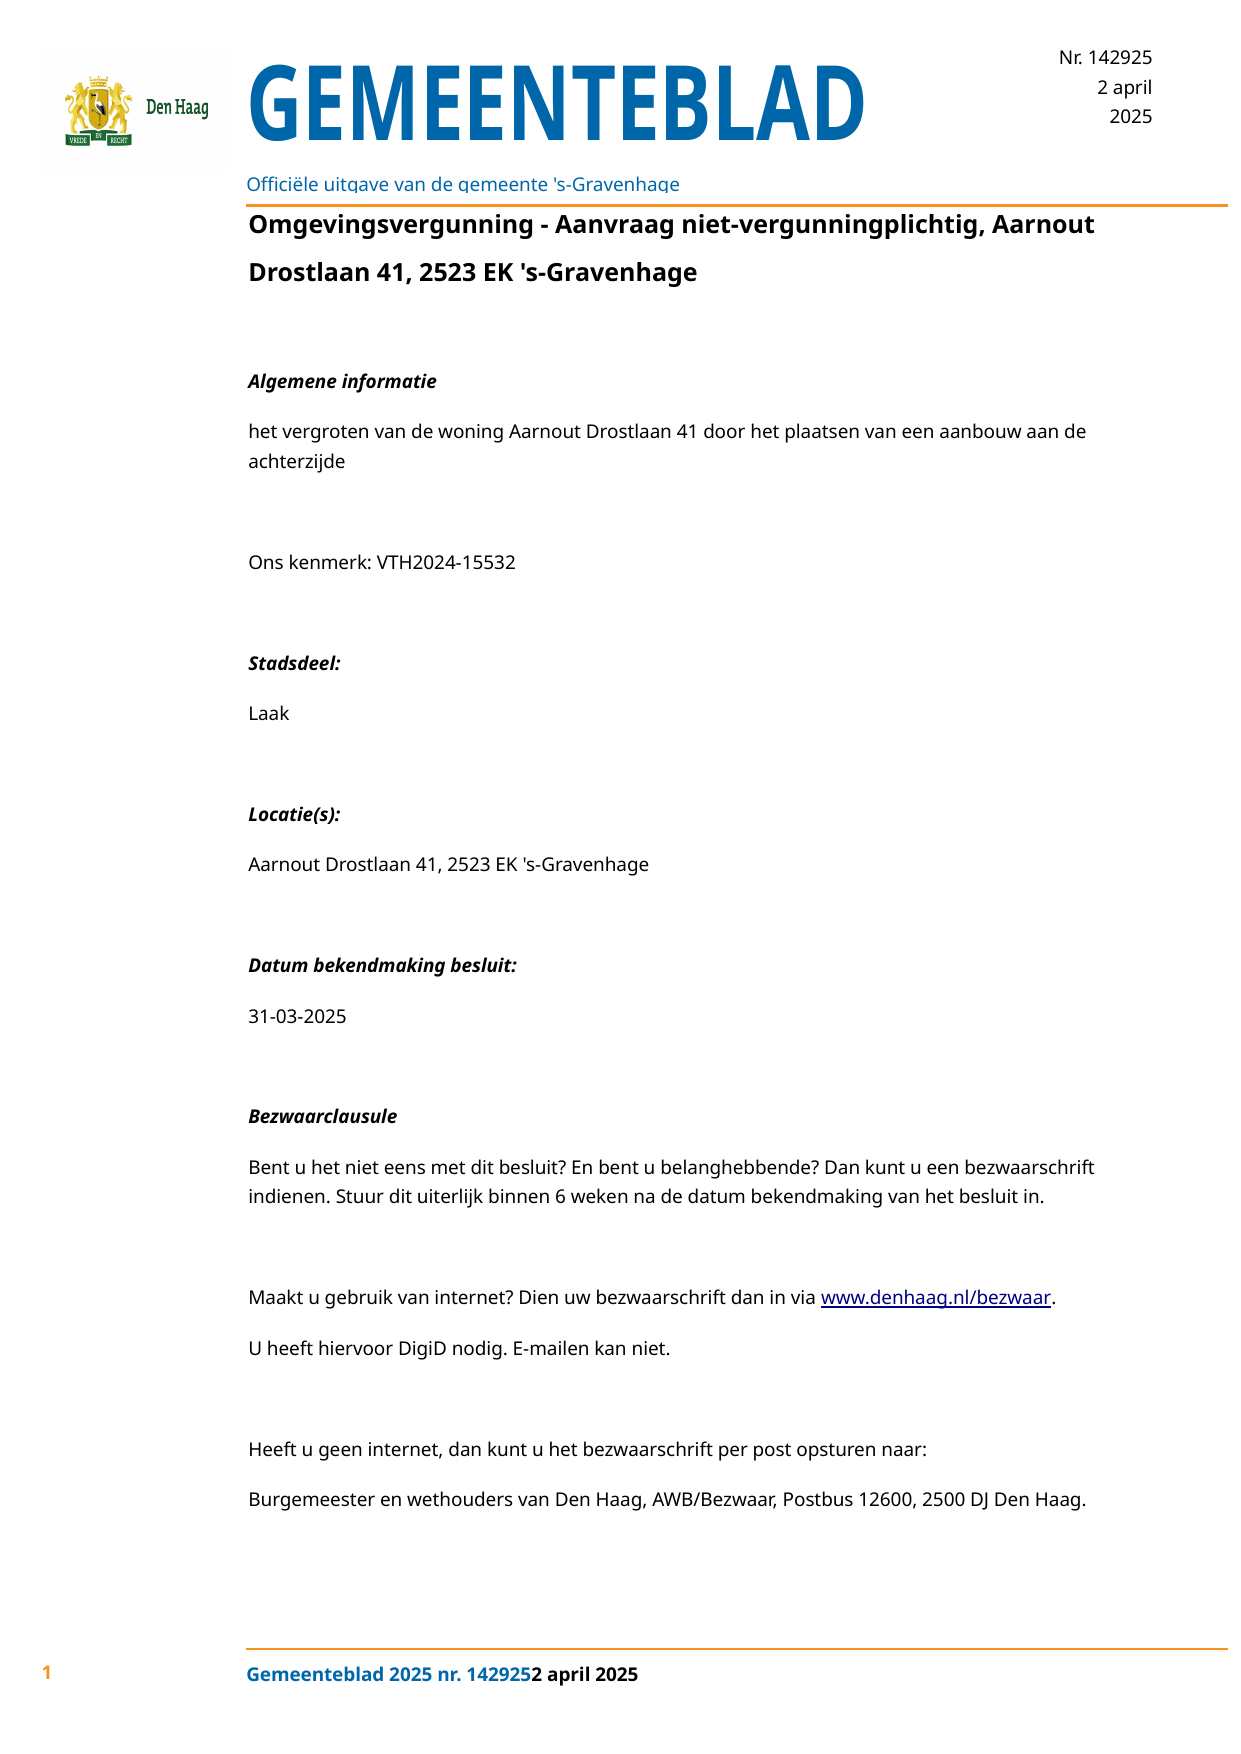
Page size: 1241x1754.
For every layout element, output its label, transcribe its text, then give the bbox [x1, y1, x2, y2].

text Laak [248, 700, 1152, 726]
text Bent u het niet eens met dit besluit? En bent u belanghebbende? Dan kunt u een bezwaarschrift indienen. Stuur dit uiterlijk binnen 6 weken na de datum bekendmaking van het besluit in. [248, 1154, 1152, 1209]
text Algemene informatie [248, 368, 1152, 394]
text Burgemeester en wethouders van Den Haag, AWB/Bezwaar, Postbus 12600, 2500 DJ Den Haag. [248, 1486, 1152, 1512]
text Ons kenmerk: VTH2024-15532 [248, 549, 1152, 575]
text Maakt u gebruik van internet? Dien uw bezwaarschrift dan in via www.denhaag.nl/bezwaar. [248, 1284, 1152, 1310]
text Aarnout Drostlaan 41, 2523 EK 's-Gravenhage [248, 852, 1152, 877]
text 31-03-2025 [248, 1003, 1152, 1029]
text Omgevingsvergunning - Aanvraag niet-vergunningplichtig, Aarnout Drostlaan 41, 2523 EK 's-Gravenhage [248, 207, 1152, 288]
text Locatie(s): [248, 801, 1152, 827]
text het vergroten van de woning Aarnout Drostlaan 41 door het plaatsen van een aanbouw aan de achterzijde [248, 419, 1152, 474]
text Bezwaarclausule [248, 1104, 1152, 1129]
text U heeft hiervoor DigiD nodig. E-mailen kan niet. [248, 1335, 1152, 1361]
picture [41, 47, 231, 172]
text Heeft u geen internet, dan kunt u het bezwaarschrift per post opsturen naar: [248, 1436, 1152, 1462]
text Datum bekendmaking besluit: [248, 952, 1152, 978]
text Stadsdeel: [248, 650, 1152, 676]
